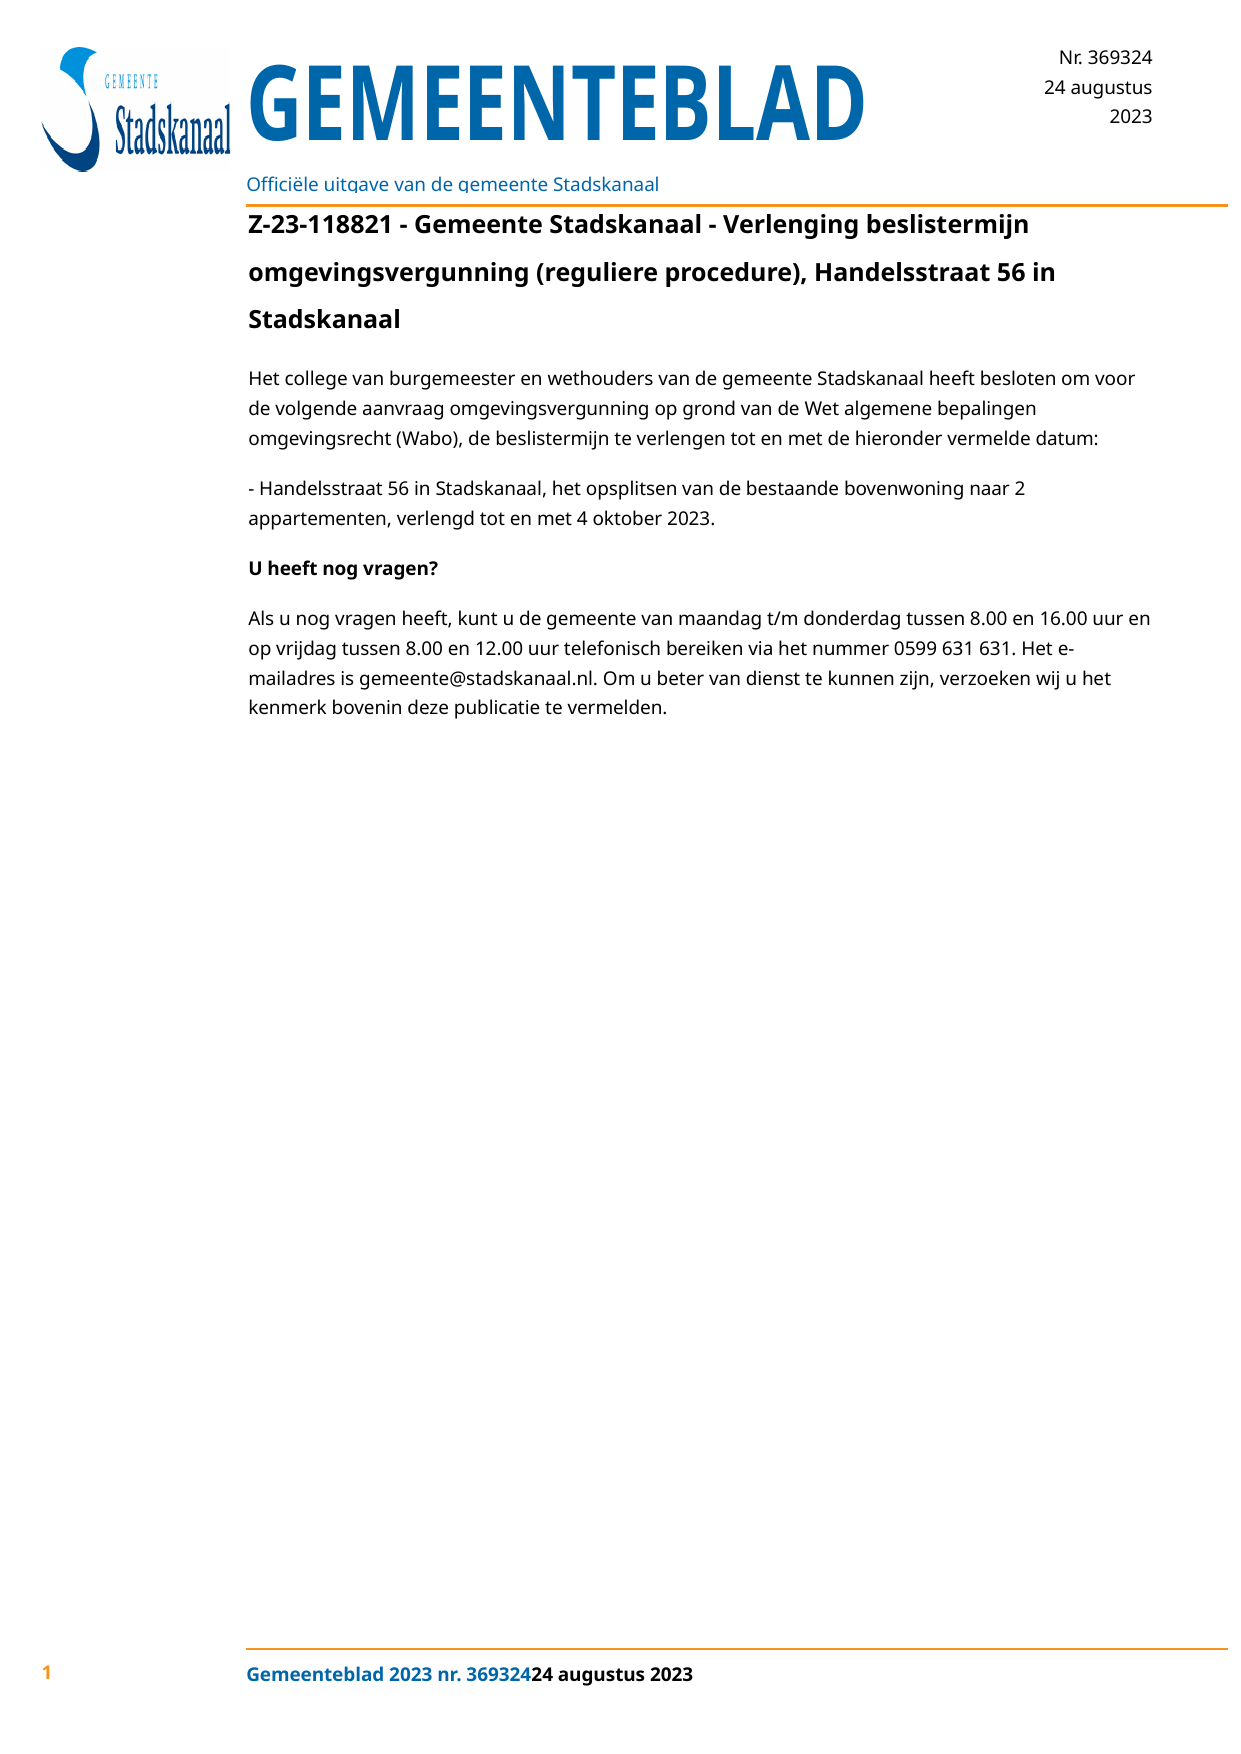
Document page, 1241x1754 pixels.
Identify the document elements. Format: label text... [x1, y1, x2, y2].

text Z-23-118821 - Gemeente Stadskanaal - Verlenging beslistermijn omgevingsvergunning (reguliere procedure), Handelsstraat 56 in Stadskanaal [248, 207, 1152, 336]
picture [41, 47, 231, 172]
text - Handelsstraat 56 in Stadskanaal, het opsplitsen van de bestaande bovenwoning naar 2 appartementen, verlengd tot en met 4 oktober 2023. [248, 475, 1152, 530]
text Als u nog vragen heeft, kunt u de gemeente van maandag t/m donderdag tussen 8.00 en 16.00 uur en op vrijdag tussen 8.00 en 12.00 uur telefonisch bereiken via het nummer 0599 631 631. Het e-mailadres is gemeente@stadskanaal.nl. Om u beter van dienst te kunnen zijn, verzoeken wij u het kenmerk bovenin deze publicatie te vermelden. [248, 606, 1152, 720]
text U heeft nog vragen? [248, 555, 1152, 581]
text Het college van burgemeester en wethouders van de gemeente Stadskanaal heeft besloten om voor de volgende aanvraag omgevingsvergunning op grond van de Wet algemene bepalingen omgevingsrecht (Wabo), de beslistermijn te verlengen tot en met de hieronder vermelde datum: [248, 366, 1152, 450]
